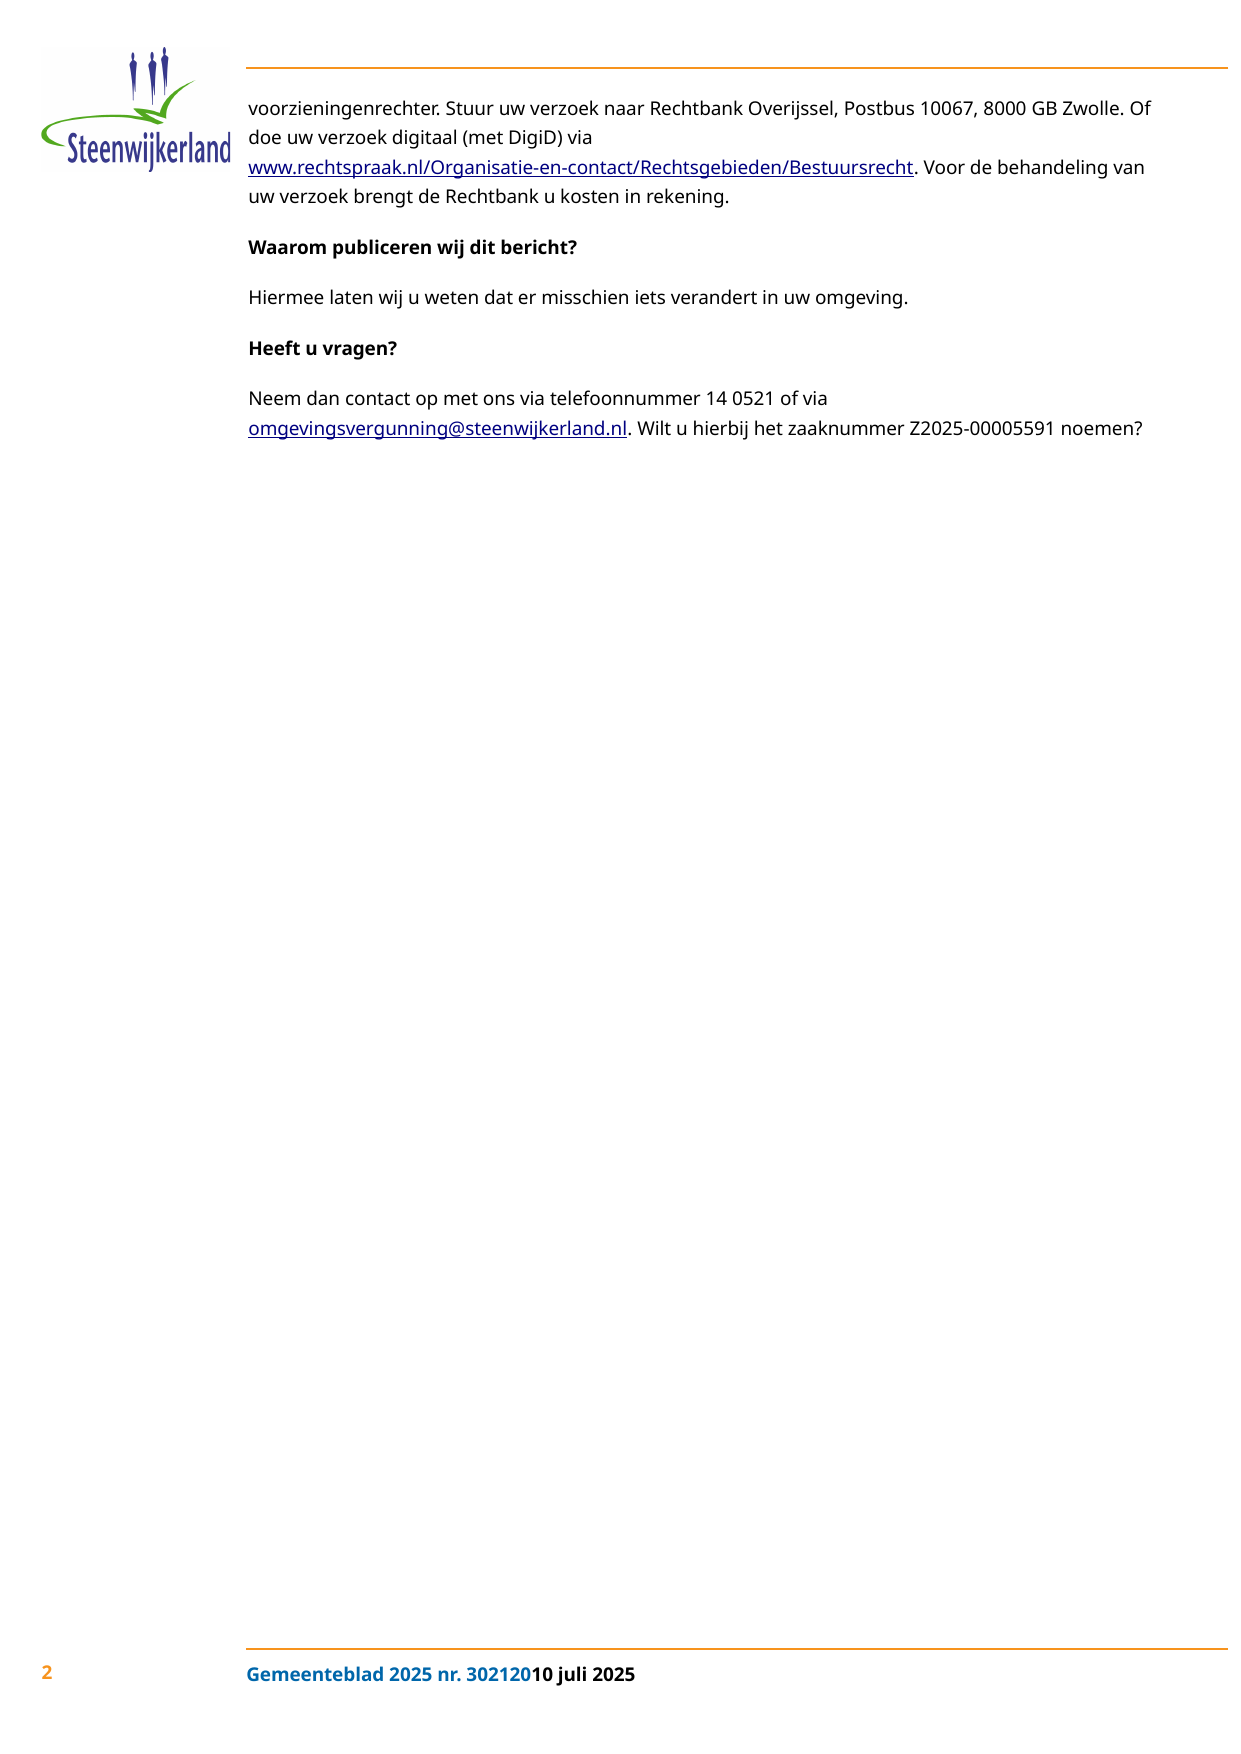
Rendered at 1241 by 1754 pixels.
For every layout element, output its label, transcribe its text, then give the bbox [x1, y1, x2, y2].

text Waarom publiceren wij dit bericht? [248, 234, 1152, 260]
text Hiermee laten wij u weten dat er misschien iets verandert in uw omgeving. [248, 284, 1152, 310]
text voorzieningenrechter. Stuur uw verzoek naar Rechtbank Overijssel, Postbus 10067, 8000 GB Zwolle. Of doe uw verzoek digitaal (met DigiD) via www.rechtspraak.nl/Organisatie-en-contact/Rechtsgebieden/Bestuursrecht. Voor de behandeling van uw verzoek brengt de Rechtbank u kosten in rekening. [248, 95, 1152, 209]
text Neem dan contact op met ons via telefoonnummer 14 0521 of via omgevingsvergunning@steenwijkerland.nl. Wilt u hierbij het zaaknummer Z2025-00005591 noemen? [248, 385, 1152, 441]
picture [41, 47, 231, 172]
text Heeft u vragen? [248, 335, 1152, 361]
